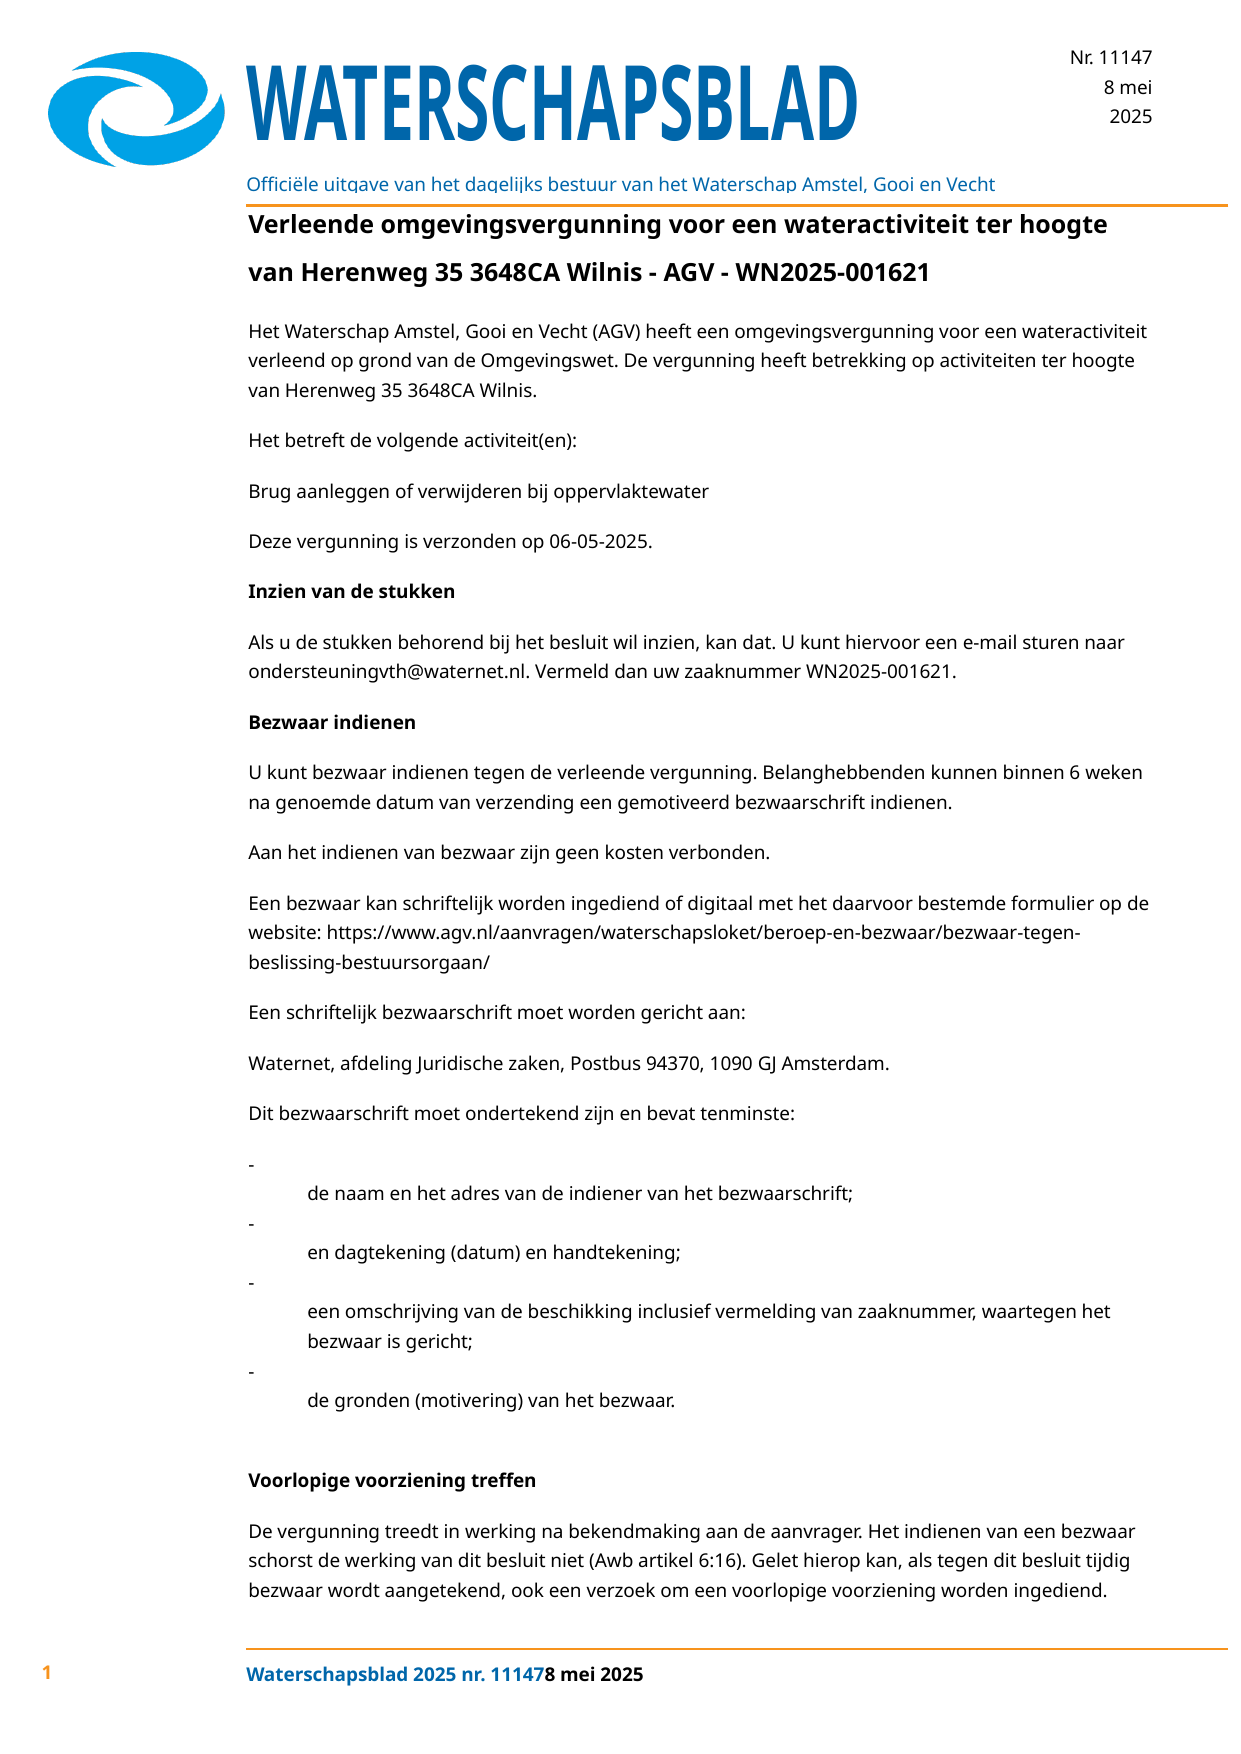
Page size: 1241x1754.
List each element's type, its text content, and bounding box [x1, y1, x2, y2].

list en dagtekening (datum) en handtekening; [248, 1239, 1152, 1265]
text Het Waterschap Amstel, Gooi en Vecht (AGV) heeft een omgevingsvergunning voor een wateractiviteit verleend op grond van de Omgevingswet. De vergunning heeft betrekking op activiteiten ter hoogte van Herenweg 35 3648CA Wilnis. [248, 318, 1152, 403]
list de naam en het adres van de indiener van het bezwaarschrift; [248, 1180, 1152, 1206]
text Inzien van de stukken [248, 579, 1152, 604]
text Als u de stukken behorend bij het besluit wil inzien, kan dat. U kunt hiervoor een e-mail sturen naar ondersteuningvth@waternet.nl. Vermeld dan uw zaaknummer WN2025-001621. [248, 629, 1152, 684]
list de gronden (motivering) van het bezwaar. [248, 1387, 1152, 1413]
text De vergunning treedt in werking na bekendmaking aan de aanvrager. Het indienen van een bezwaar schorst de werking van dit besluit niet (Awb artikel 6:16). Gelet hierop kan, als tegen dit besluit tijdig bezwaar wordt aangetekend, ook een verzoek om een voorlopige voorziening worden ingediend. [248, 1518, 1152, 1603]
text Dit bezwaarschrift moet ondertekend zijn en bevat tenminste: [248, 1100, 1152, 1126]
text Voorlopige voorziening treffen [248, 1467, 1152, 1493]
picture [41, 47, 231, 172]
text Deze vergunning is verzonden op 06-05-2025. [248, 528, 1152, 554]
text Waternet, afdeling Juridische zaken, Postbus 94370, 1090 GJ Amsterdam. [248, 1050, 1152, 1076]
text Bezwaar indienen [248, 709, 1152, 735]
text Het betreft de volgende activiteit(en): [248, 427, 1152, 453]
text Verleende omgevingsvergunning voor een wateractiviteit ter hoogte van Herenweg 35 3648CA Wilnis - AGV - WN2025-001621 [248, 207, 1152, 288]
list een omschrijving van de beschikking inclusief vermelding van zaaknummer, waartegen het bezwaar is gericht; [248, 1299, 1152, 1354]
text U kunt bezwaar indienen tegen de verleende vergunning. Belanghebbenden kunnen binnen 6 weken na genoemde datum van verzending een gemotiveerd bezwaarschrift indienen. [248, 759, 1152, 815]
text Een schriftelijk bezwaarschrift moet worden gericht aan: [248, 999, 1152, 1025]
text Een bezwaar kan schriftelijk worden ingediend of digitaal met het daarvoor bestemde formulier op de website: https://www.agv.nl/aanvragen/waterschapsloket/beroep-en-bezwaar/bezwaar-tegen-beslissing-bestuursorgaan/ [248, 890, 1152, 975]
text Brug aanleggen of verwijderen bij oppervlaktewater [248, 478, 1152, 504]
text Aan het indienen van bezwaar zijn geen kosten verbonden. [248, 839, 1152, 865]
